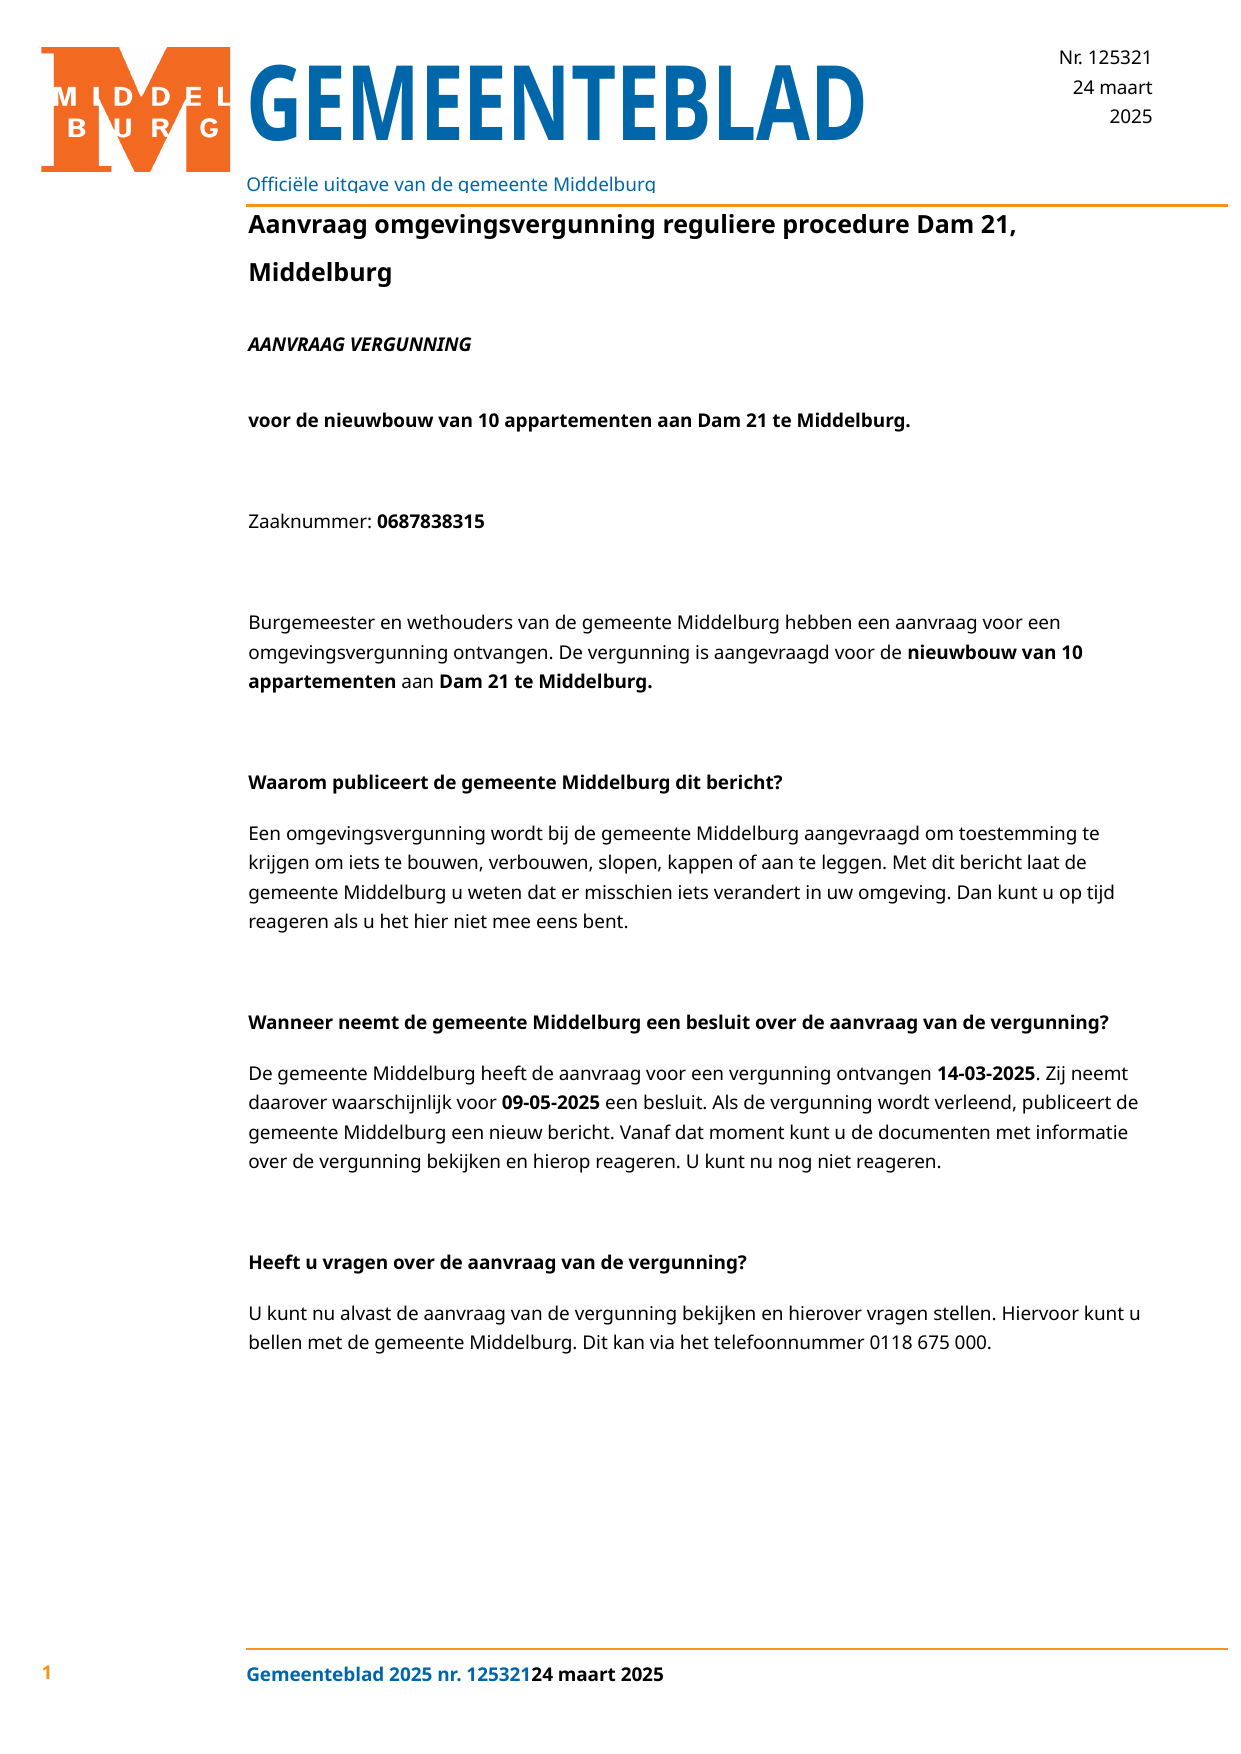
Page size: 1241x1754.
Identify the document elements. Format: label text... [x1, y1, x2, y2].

text Een omgevingsvergunning wordt bij de gemeente Middelburg aangevraagd om toestemming te krijgen om iets te bouwen, verbouwen, slopen, kappen of aan te leggen. Met dit bericht laat de gemeente Middelburg u weten dat er misschien iets verandert in uw omgeving. Dan kunt u op tijd reageren als u het hier niet mee eens bent. [248, 820, 1152, 934]
text AANVRAAG VERGUNNING [248, 331, 1152, 357]
picture [41, 47, 231, 172]
text Zaaknummer: 0687838315 [248, 508, 1152, 534]
text Waarom publiceert de gemeente Middelburg dit bericht? [248, 769, 1152, 795]
text voor de nieuwbouw van 10 appartementen aan Dam 21 te Middelburg. [248, 408, 1152, 433]
text U kunt nu alvast de aanvraag van de vergunning bekijken en hierover vragen stellen. Hiervoor kunt u bellen met de gemeente Middelburg. Dit kan via het telefoonnummer 0118 675 000. [248, 1300, 1152, 1355]
text Aanvraag omgevingsvergunning reguliere procedure Dam 21, Middelburg [248, 207, 1152, 288]
text Burgemeester en wethouders van de gemeente Middelburg hebben een aanvraag voor een omgevingsvergunning ontvangen. De vergunning is aangevraagd voor de nieuwbouw van 10 appartementen aan Dam 21 te Middelburg. [248, 609, 1152, 694]
text Heeft u vragen over de aanvraag van de vergunning? [248, 1249, 1152, 1275]
text Wanneer neemt de gemeente Middelburg een besluit over de aanvraag van de vergunning? [248, 1009, 1152, 1035]
text De gemeente Middelburg heeft de aanvraag voor een vergunning ontvangen 14-03-2025. Zij neemt daarover waarschijnlijk voor 09-05-2025 een besluit. Als de vergunning wordt verleend, publiceert de gemeente Middelburg een nieuw bericht. Vanaf dat moment kunt u de documenten met informatie over de vergunning bekijken en hierop reageren. U kunt nu nog niet reageren. [248, 1060, 1152, 1174]
